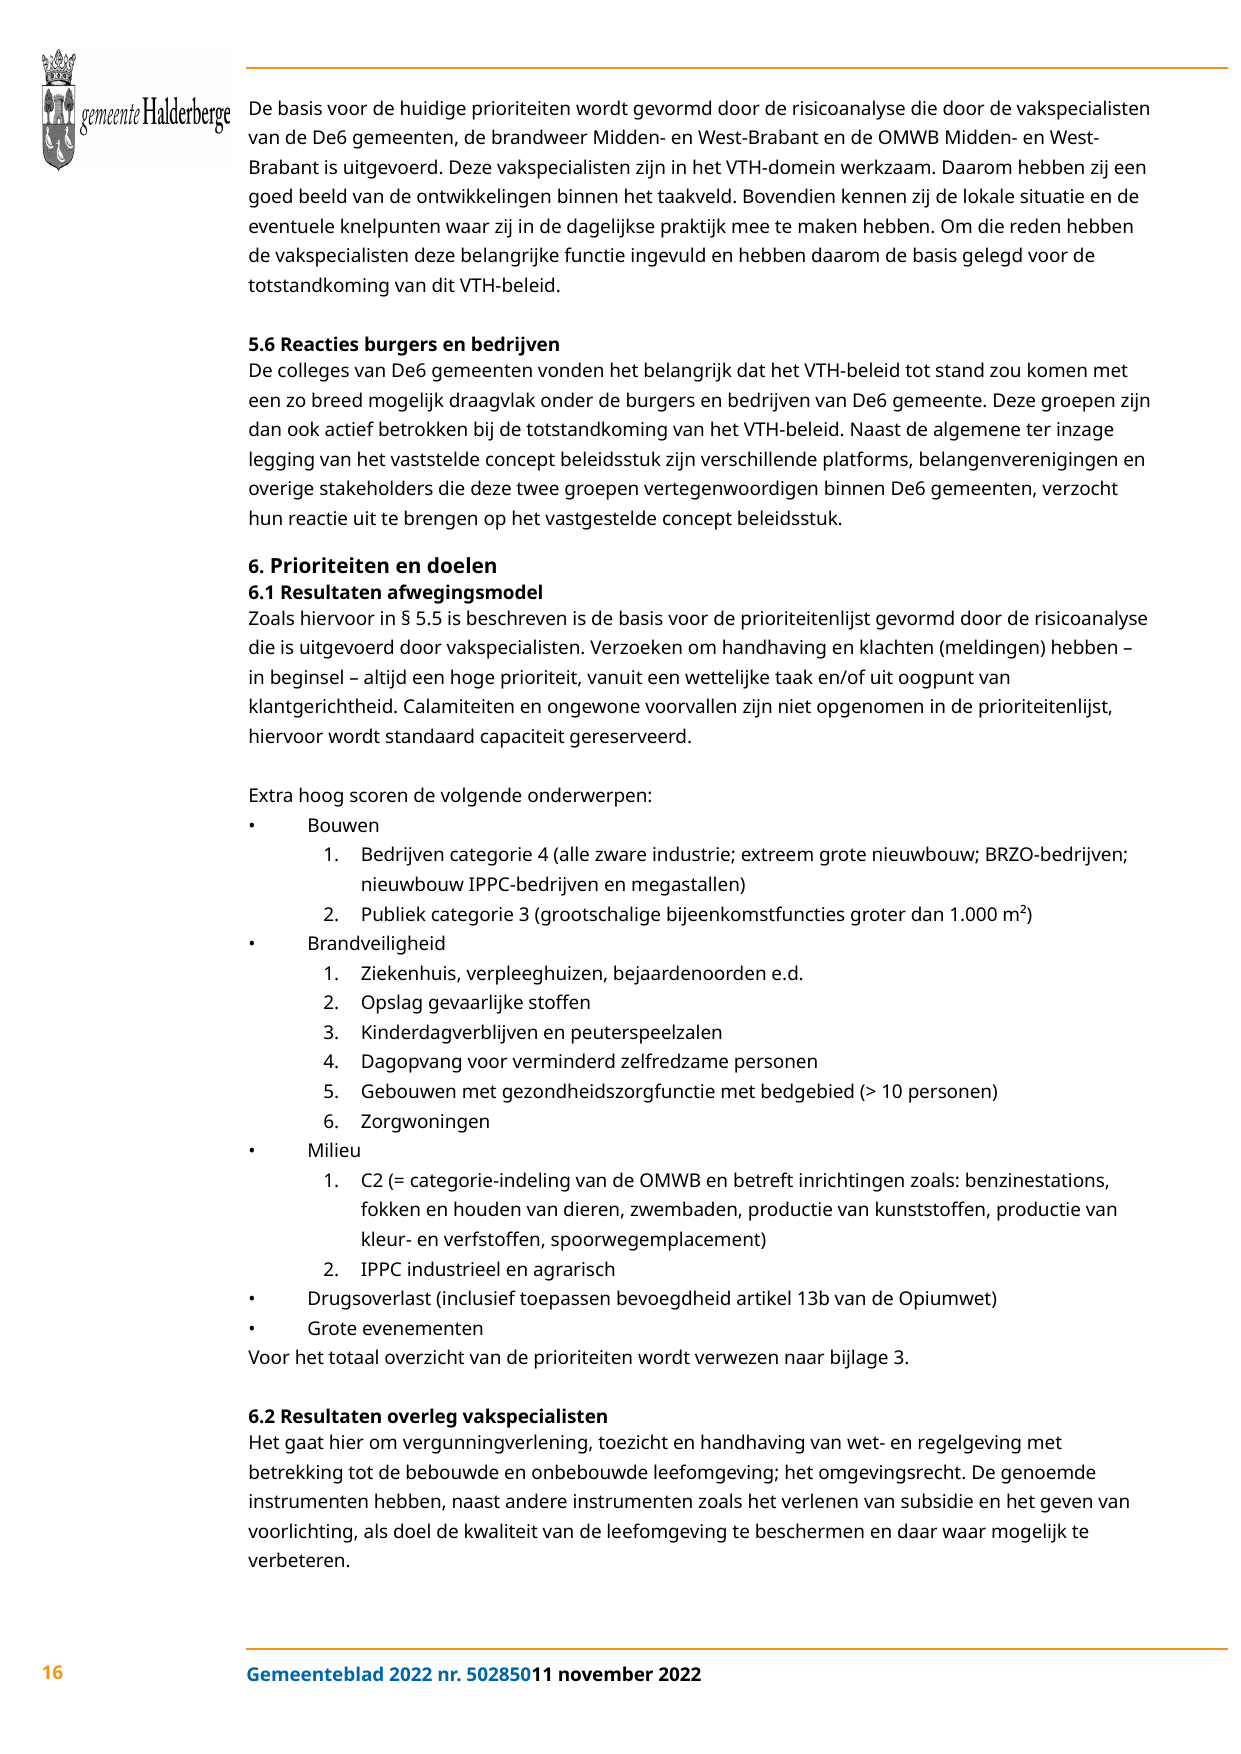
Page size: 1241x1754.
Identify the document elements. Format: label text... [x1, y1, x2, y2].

text Het gaat hier om vergunningverlening, toezicht en handhaving van wet- en regelgeving met betrekking tot de bebouwde en onbebouwde leefomgeving; het omgevingsrecht. De genoemde instrumenten hebben, naast andere instrumenten zoals het verlenen van subsidie en het geven van voorlichting, als doel de kwaliteit van de leefomgeving te beschermen en daar waar mogelijk te verbeteren. [248, 1429, 1152, 1573]
list Gebouwen met gezondheidszorgfunctie met bedgebied (> 10 personen) [323, 1078, 1152, 1104]
list Ziekenhuis, verpleeghuizen, bejaardenoorden e.d. [323, 960, 1152, 986]
text 5.6 Reacties burgers en bedrijven [248, 331, 1152, 357]
list Zorgwoningen [323, 1108, 1152, 1133]
list Bouwen [248, 812, 1152, 838]
text 6. Prioriteiten en doelen [248, 551, 1152, 579]
list Opslag gevaarlijke stoffen [323, 989, 1152, 1015]
list Dagopvang voor verminderd zelfredzame personen [323, 1049, 1152, 1074]
text Voor het totaal overzicht van de prioriteiten wordt verwezen naar bijlage 3. [248, 1344, 1152, 1370]
list Kinderdagverblijven en peuterspeelzalen [323, 1019, 1152, 1045]
picture [41, 47, 231, 172]
list IPPC industrieel en agrarisch [323, 1256, 1152, 1281]
text 6.1 Resultaten afwegingsmodel [248, 579, 1152, 605]
list Drugsoverlast (inclusief toepassen bevoegdheid artikel 13b van de Opiumwet) [248, 1285, 1152, 1311]
list Brandveiligheid [248, 930, 1152, 956]
list Milieu [248, 1137, 1152, 1163]
text 6.2 Resultaten overleg vakspecialisten [248, 1404, 1152, 1429]
text De colleges van De6 gemeenten vonden het belangrijk dat het VTH-beleid tot stand zou komen met een zo breed mogelijk draagvlak onder de burgers en bedrijven van De6 gemeente. Deze groepen zijn dan ook actief betrokken bij de totstandkoming van het VTH-beleid. Naast de algemene ter inzage legging van het vaststelde concept beleidsstuk zijn verschillende platforms, belangenverenigingen en overige stakeholders die deze twee groepen vertegenwoordigen binnen De6 gemeenten, verzocht hun reactie uit te brengen op het vastgestelde concept beleidsstuk. [248, 357, 1152, 531]
text Zoals hiervoor in § 5.5 is beschreven is de basis voor de prioriteitenlijst gevormd door de risicoanalyse die is uitgevoerd door vakspecialisten. Verzoeken om handhaving en klachten (meldingen) hebben – in beginsel – altijd een hoge prioriteit, vanuit een wettelijke taak en/of uit oogpunt van klantgerichtheid. Calamiteiten en ongewone voorvallen zijn niet opgenomen in de prioriteitenlijst, hiervoor wordt standaard capaciteit gereserveerd. [248, 605, 1152, 749]
text De basis voor de huidige prioriteiten wordt gevormd door de risicoanalyse die door de vakspecialisten van de De6 gemeenten, de brandweer Midden- en West-Brabant en de OMWB Midden- en West-Brabant is uitgevoerd. Deze vakspecialisten zijn in het VTH-domein werkzaam. Daarom hebben zij een goed beeld van de ontwikkelingen binnen het taakveld. Bovendien kennen zij de lokale situatie en de eventuele knelpunten waar zij in de dagelijkse praktijk mee te maken hebben. Om die reden hebben de vakspecialisten deze belangrijke functie ingevuld en hebben daarom de basis gelegd voor de totstandkoming van dit VTH-beleid. [248, 95, 1152, 298]
list Publiek categorie 3 (grootschalige bijeenkomstfuncties groter dan 1.000 m²) [323, 901, 1152, 926]
text Extra hoog scoren de volgende onderwerpen: [248, 782, 1152, 808]
list Grote evenementen [248, 1315, 1152, 1341]
list C2 (= categorie-indeling van de OMWB en betreft inrichtingen zoals: benzinestations, fokken en houden van dieren, zwembaden, productie van kunststoffen, productie van kleur- en verfstoffen, spoorwegemplacement) [323, 1167, 1152, 1252]
list Bedrijven categorie 4 (alle zware industrie; extreem grote nieuwbouw; BRZO-bedrijven; nieuwbouw IPPC-bedrijven en megastallen) [323, 842, 1152, 897]
